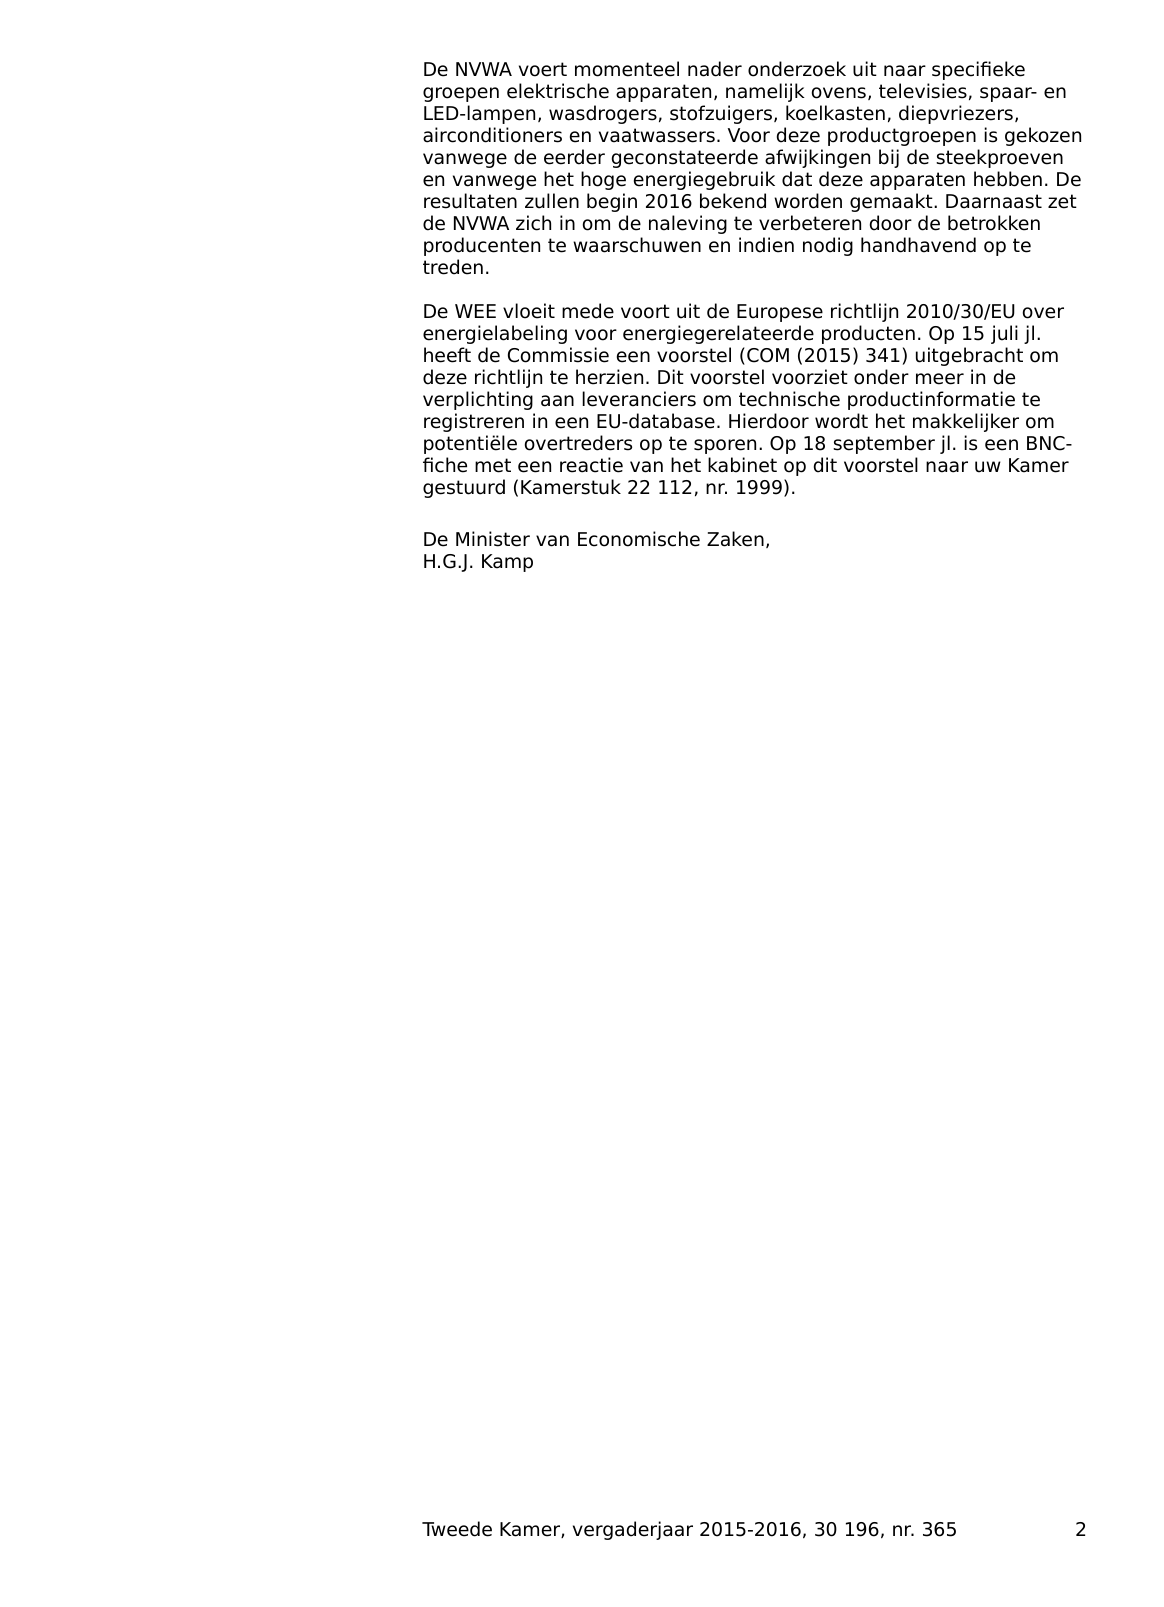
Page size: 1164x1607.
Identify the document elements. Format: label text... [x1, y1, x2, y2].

text De NVWA voert momenteel nader onderzoek uit naar specifieke groepen elektrische apparaten, namelijk ovens, televisies, spaar- en LED-lampen, wasdrogers, stofzuigers, koelkasten, diepvriezers, airconditioners en vaatwassers. Voor deze productgroepen is gekozen vanwege de eerder geconstateerde afwijkingen bij de steekproeven en vanwege het hoge energiegebruik dat deze apparaten hebben. De resultaten zullen begin 2016 bekend worden gemaakt. Daarnaast zet de NVWA zich in om de naleving te verbeteren door de betrokken producenten te waarschuwen en indien nodig handhavend op te treden. [422, 59, 1087, 279]
text De Minister van Economische Zaken, H.G.J. Kamp [422, 529, 1087, 573]
text De WEE vloeit mede voort uit de Europese richtlijn 2010/30/EU over energielabeling voor energiegerelateerde producten. Op 15 juli jl. heeft de Commissie een voorstel (COM (2015) 341) uitgebracht om deze richtlijn te herzien. Dit voorstel voorziet onder meer in de verplichting aan leveranciers om technische productinformatie te registreren in een EU-database. Hierdoor wordt het makkelijker om potentiële overtreders op te sporen. Op 18 september jl. is een BNC-fiche met een reactie van het kabinet op dit voorstel naar uw Kamer gestuurd (Kamerstuk 22 112, nr. 1999). [422, 301, 1087, 499]
